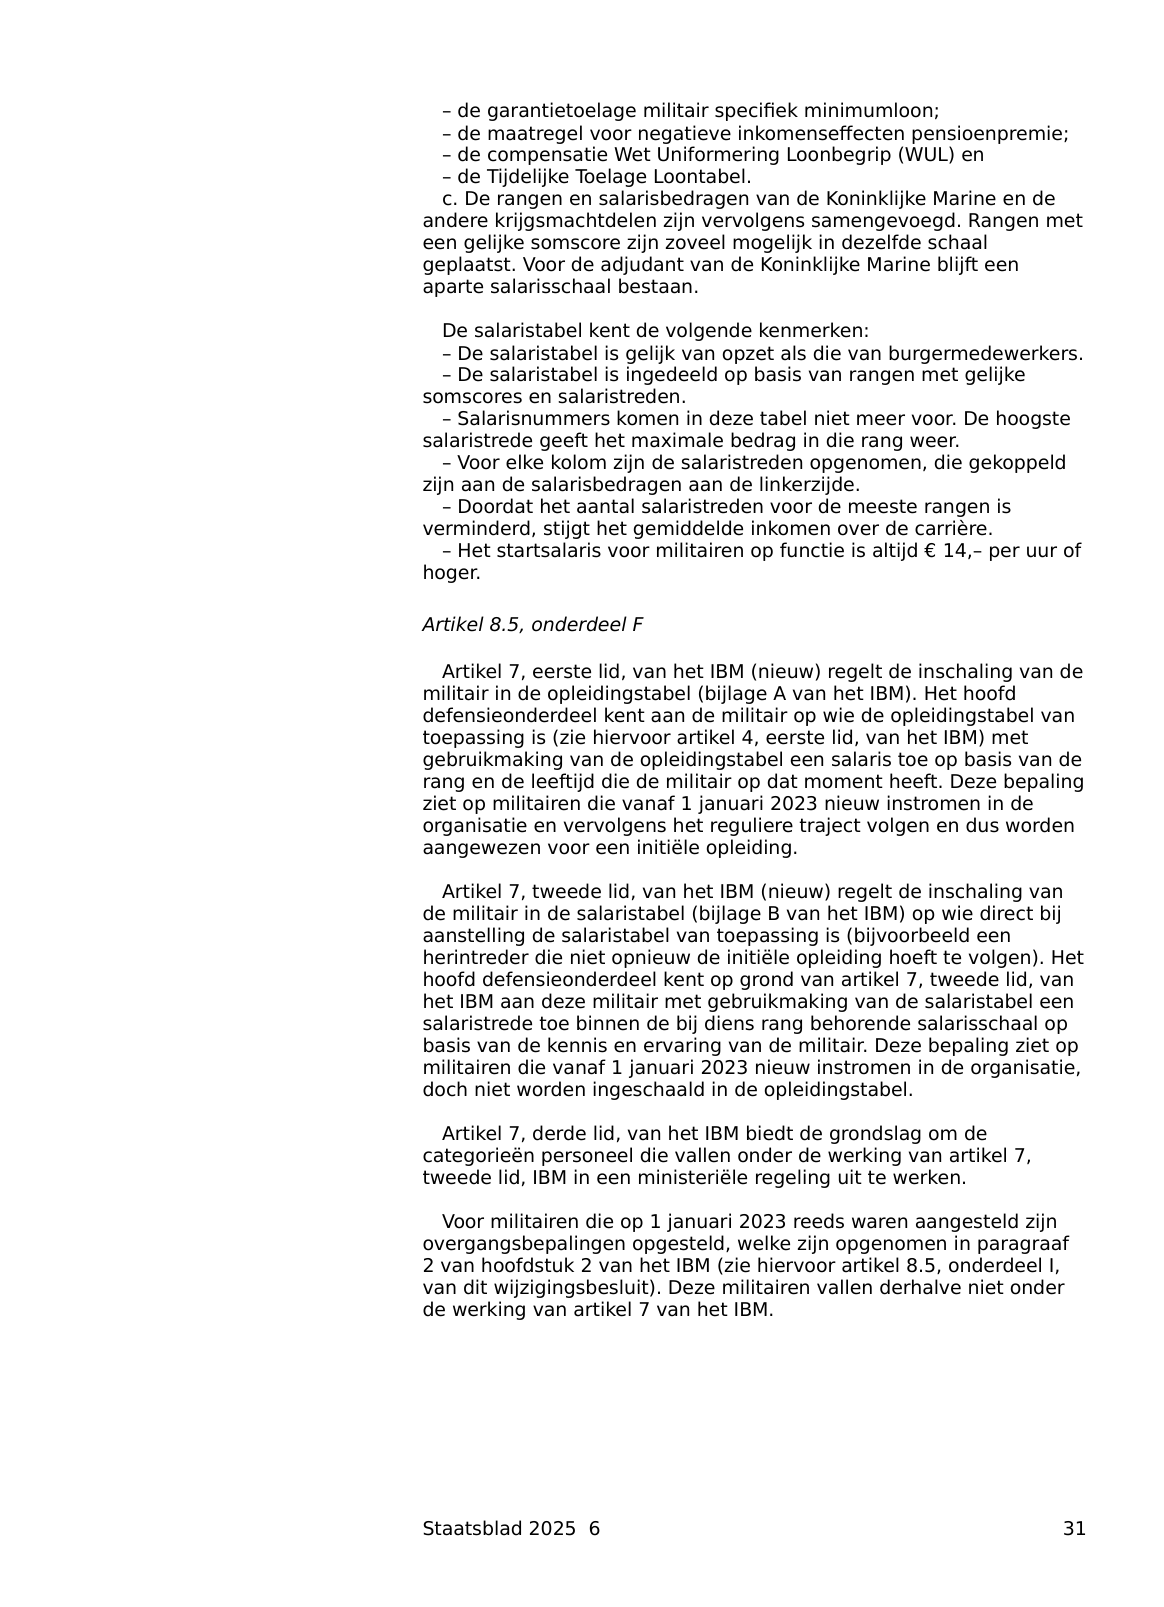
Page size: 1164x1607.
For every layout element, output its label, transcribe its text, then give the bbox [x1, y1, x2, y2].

text – Salarisnummers komen in deze tabel niet meer voor. De hoogste salaristrede geeft het maximale bedrag in die rang weer. [422, 408, 1087, 452]
text – de Tijdelijke Toelage Loontabel. [422, 166, 1087, 188]
text Artikel 7, eerste lid, van het IBM (nieuw) regelt de inschaling van de militair in de opleidingstabel (bijlage A van het IBM). Het hoofd defensieonderdeel kent aan de militair op wie de opleidingstabel van toepassing is (zie hiervoor artikel 4, eerste lid, van het IBM) met gebruikmaking van de opleidingstabel een salaris toe op basis van de rang en de leeftijd die de militair op dat moment heeft. Deze bepaling ziet op militairen die vanaf 1 januari 2023 nieuw instromen in de organisatie en vervolgens het reguliere traject volgen en dus worden aangewezen voor een initiële opleiding. [422, 661, 1087, 859]
text De salaristabel kent de volgende kenmerken: [422, 320, 1087, 342]
text – Voor elke kolom zijn de salaristreden opgenomen, die gekoppeld zijn aan de salarisbedragen aan de linkerzijde. [422, 452, 1087, 496]
text c. De rangen en salarisbedragen van de Koninklijke Marine en de andere krijgsmachtdelen zijn vervolgens samengevoegd. Rangen met een gelijke somscore zijn zoveel mogelijk in dezelfde schaal geplaatst. Voor de adjudant van de Koninklijke Marine blijft een aparte salarisschaal bestaan. [422, 188, 1087, 298]
text – Het startsalaris voor militairen op functie is altijd € 14,– per uur of hoger. [422, 540, 1087, 584]
text Voor militairen die op 1 januari 2023 reeds waren aangesteld zijn overgangsbepalingen opgesteld, welke zijn opgenomen in paragraaf 2 van hoofdstuk 2 van het IBM (zie hiervoor artikel 8.5, onderdeel I, van dit wijzigingsbesluit). Deze militairen vallen derhalve niet onder de werking van artikel 7 van het IBM. [422, 1211, 1087, 1321]
text – de garantietoelage militair specifiek minimumloon; [422, 100, 1087, 122]
text – De salaristabel is ingedeeld op basis van rangen met gelijke somscores en salaristreden. [422, 364, 1087, 408]
subtitle Artikel 8.5, onderdeel F [422, 614, 1087, 636]
text – De salaristabel is gelijk van opzet als die van burgermedewerkers. [422, 342, 1087, 364]
text – de maatregel voor negatieve inkomenseffecten pensioenpremie; [422, 122, 1087, 144]
text Artikel 7, tweede lid, van het IBM (nieuw) regelt de inschaling van de militair in de salaristabel (bijlage B van het IBM) op wie direct bij aanstelling de salaristabel van toepassing is (bijvoorbeeld een herintreder die niet opnieuw de initiële opleiding hoeft te volgen). Het hoofd defensieonderdeel kent op grond van artikel 7, tweede lid, van het IBM aan deze militair met gebruikmaking van de salaristabel een salaristrede toe binnen de bij diens rang behorende salarisschaal op basis van de kennis en ervaring van de militair. Deze bepaling ziet op militairen die vanaf 1 januari 2023 nieuw instromen in de organisatie, doch niet worden ingeschaald in de opleidingstabel. [422, 881, 1087, 1101]
text – de compensatie Wet Uniformering Loonbegrip (WUL) en [422, 144, 1087, 166]
text – Doordat het aantal salaristreden voor de meeste rangen is verminderd, stijgt het gemiddelde inkomen over de carrière. [422, 496, 1087, 540]
text Artikel 7, derde lid, van het IBM biedt de grondslag om de categorieën personeel die vallen onder de werking van artikel 7, tweede lid, IBM in een ministeriële regeling uit te werken. [422, 1123, 1087, 1189]
